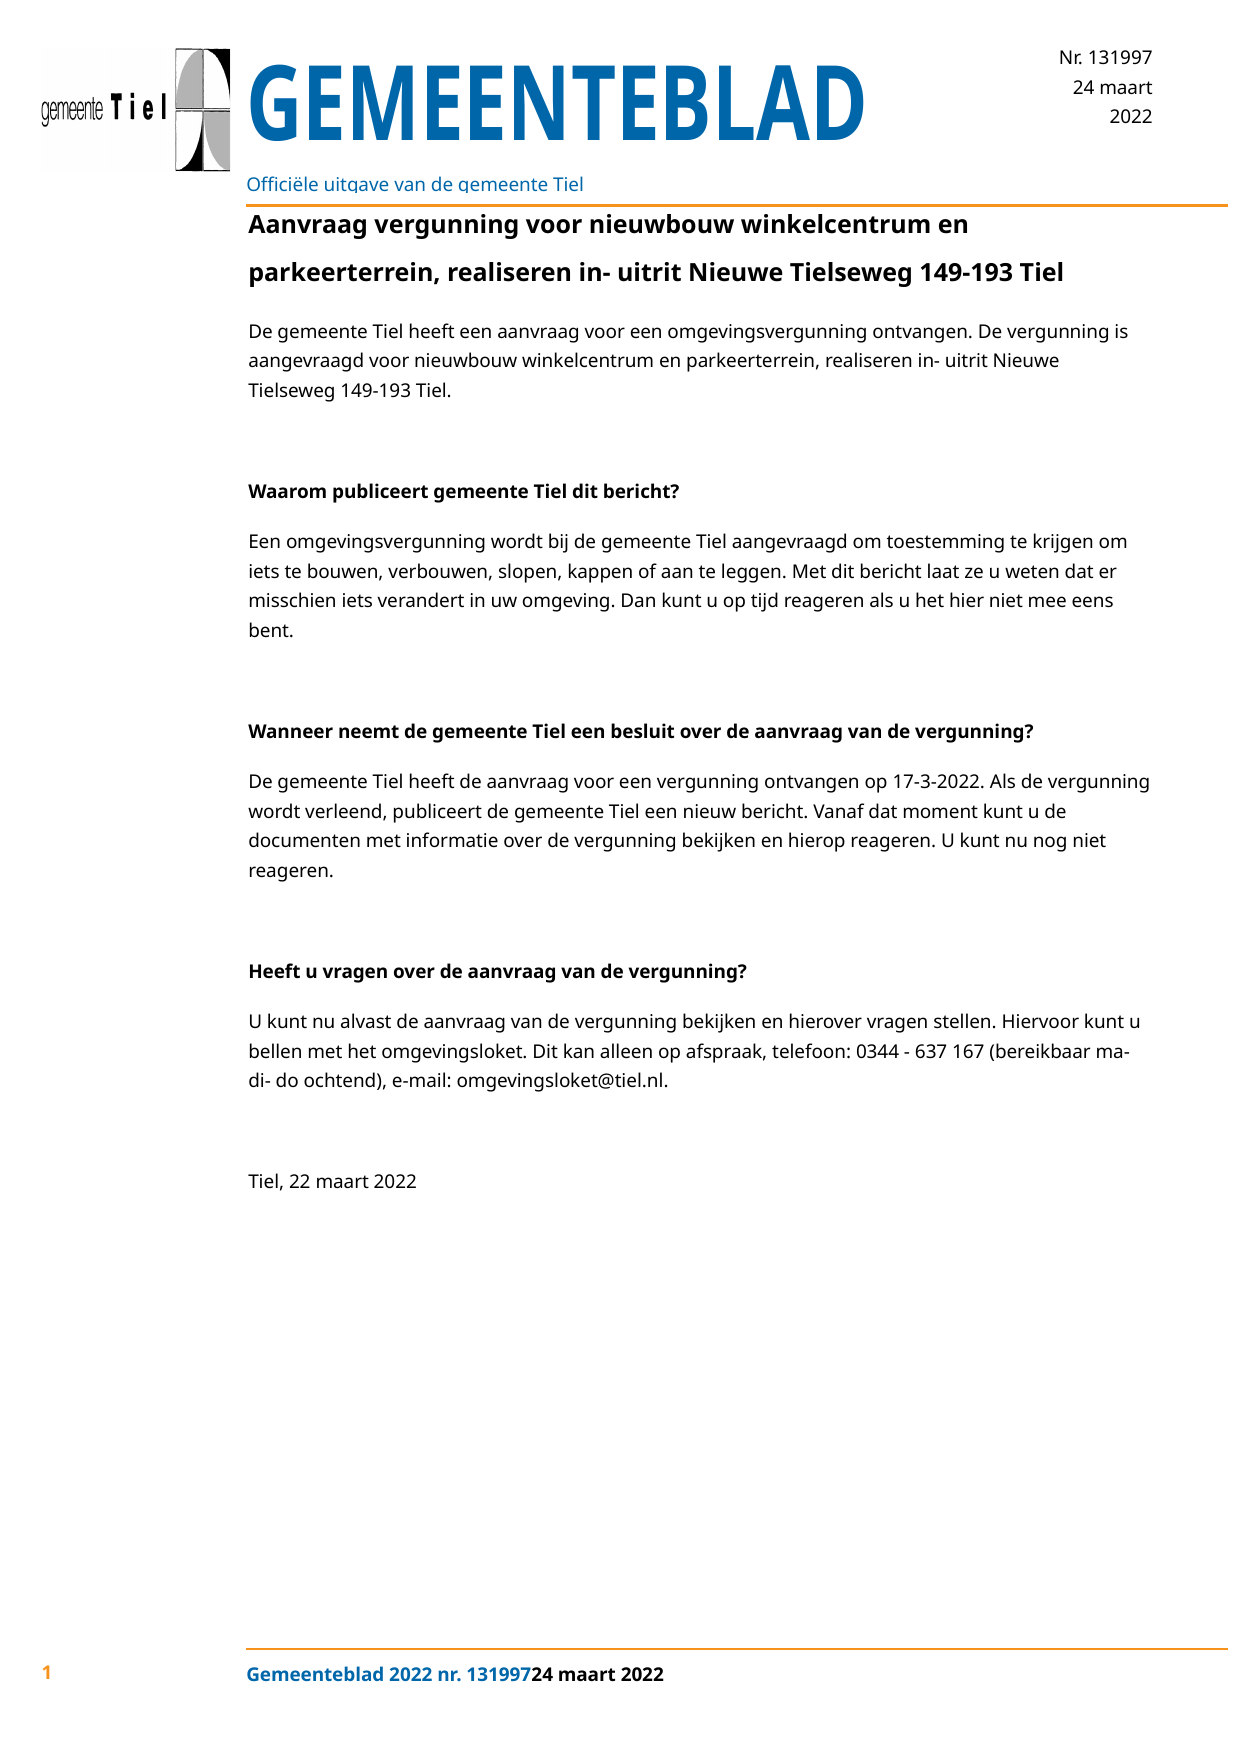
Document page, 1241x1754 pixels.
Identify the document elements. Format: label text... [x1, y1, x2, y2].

text De gemeente Tiel heeft de aanvraag voor een vergunning ontvangen op 17-3-2022. Als de vergunning wordt verleend, publiceert de gemeente Tiel een nieuw bericht. Vanaf dat moment kunt u de documenten met informatie over de vergunning bekijken en hierop reageren. U kunt nu nog niet reageren. [248, 768, 1152, 883]
text Een omgevingsvergunning wordt bij de gemeente Tiel aangevraagd om toestemming te krijgen om iets te bouwen, verbouwen, slopen, kappen of aan te leggen. Met dit bericht laat ze u weten dat er misschien iets verandert in uw omgeving. Dan kunt u op tijd reageren als u het hier niet mee eens bent. [248, 528, 1152, 643]
text Wanneer neemt de gemeente Tiel een besluit over de aanvraag van de vergunning? [248, 718, 1152, 744]
text Waarom publiceert gemeente Tiel dit bericht? [248, 478, 1152, 504]
picture [41, 47, 231, 172]
text Tiel, 22 maart 2022 [248, 1168, 1152, 1194]
text Heeft u vragen over de aanvraag van de vergunning? [248, 958, 1152, 984]
text U kunt nu alvast de aanvraag van de vergunning bekijken en hierover vragen stellen. Hiervoor kunt u bellen met het omgevingsloket. Dit kan alleen op afspraak, telefoon: 0344 - 637 167 (bereikbaar ma-di- do ochtend), e-mail: omgevingsloket@tiel.nl. [248, 1008, 1152, 1093]
text Aanvraag vergunning voor nieuwbouw winkelcentrum en parkeerterrein, realiseren in- uitrit Nieuwe Tielseweg 149-193 Tiel [248, 207, 1152, 288]
text De gemeente Tiel heeft een aanvraag voor een omgevingsvergunning ontvangen. De vergunning is aangevraagd voor nieuwbouw winkelcentrum en parkeerterrein, realiseren in- uitrit Nieuwe Tielseweg 149-193 Tiel. [248, 318, 1152, 403]
